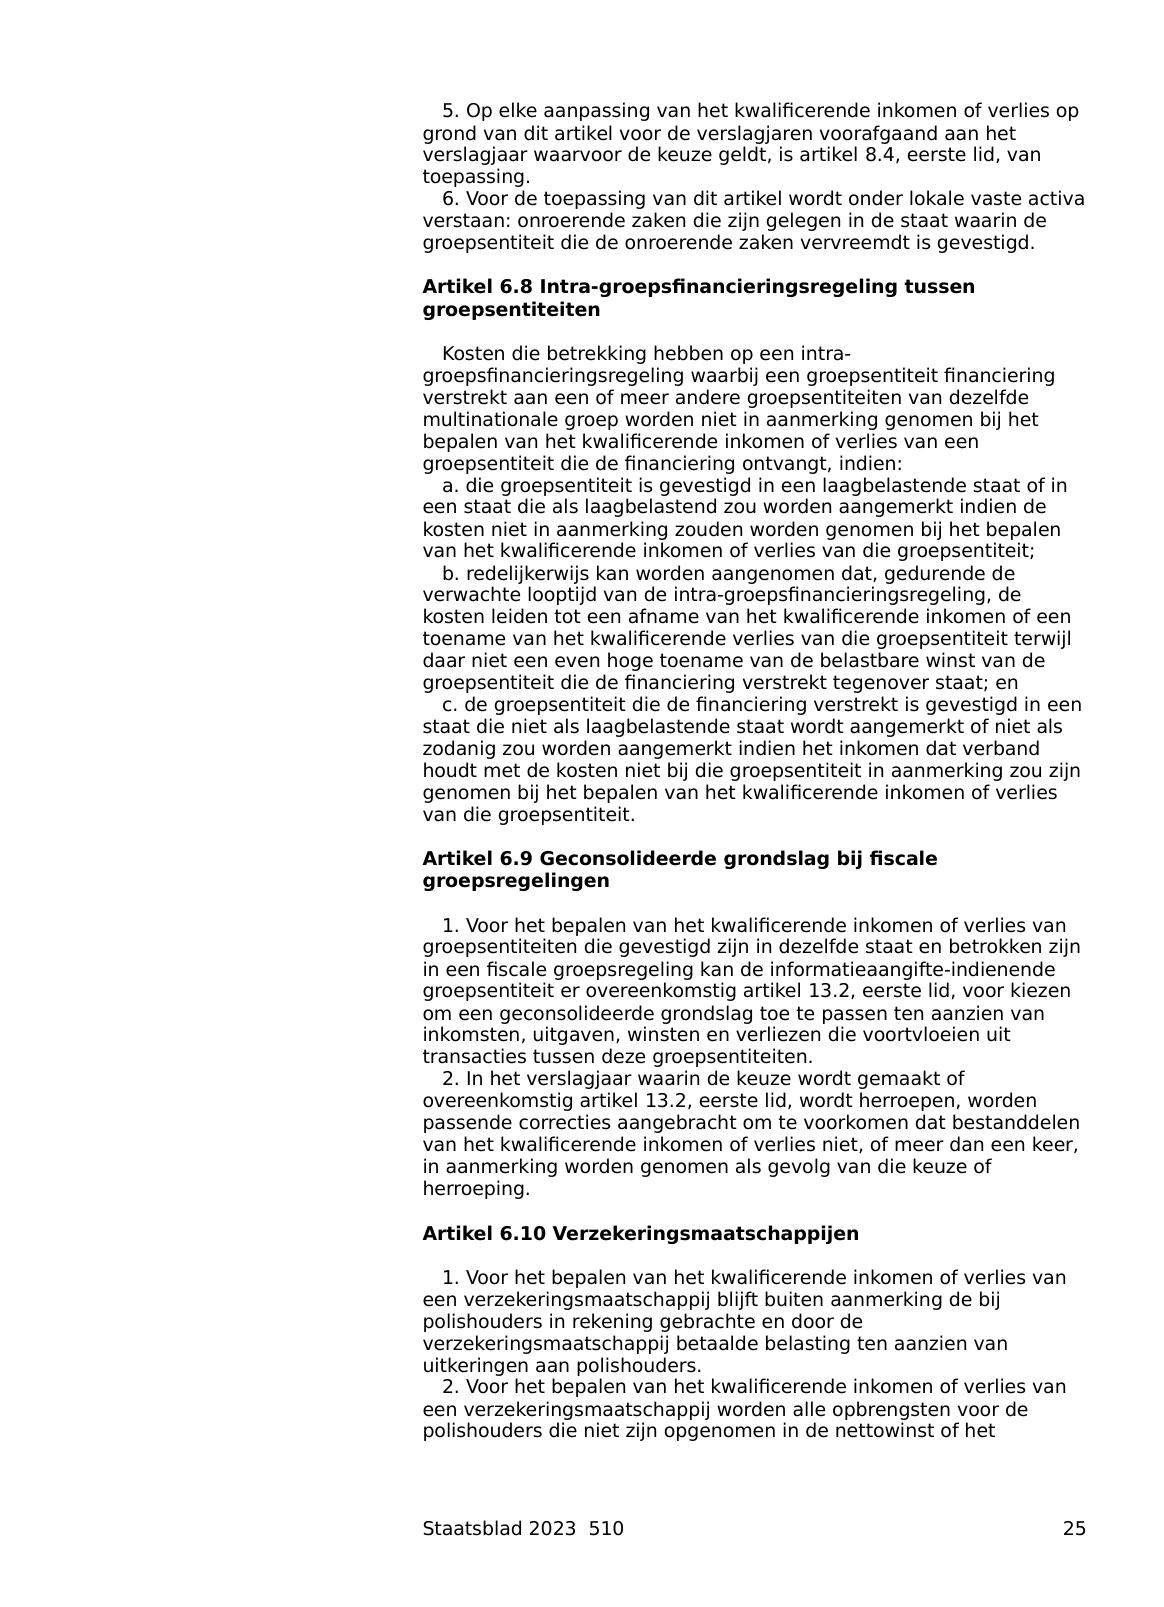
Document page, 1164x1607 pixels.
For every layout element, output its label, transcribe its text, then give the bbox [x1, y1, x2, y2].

text Kosten die betrekking hebben op een intra-groepsfinancieringsregeling waarbij een groepsentiteit financiering verstrekt aan een of meer andere groepsentiteiten van dezelfde multinationale groep worden niet in aanmerking genomen bij het bepalen van het kwalificerende inkomen of verlies van een groepsentiteit die de financiering ontvangt, indien: [422, 343, 1087, 474]
text b. redelijkerwijs kan worden aangenomen dat, gedurende de verwachte looptijd van de intra-groepsfinancieringsregeling, de kosten leiden tot een afname van het kwalificerende inkomen of een toename van het kwalificerende verlies van die groepsentiteit terwijl daar niet een even hoge toename van de belastbare winst van de groepsentiteit die de financiering verstrekt tegenover staat; en [422, 562, 1087, 694]
text 2. In het verslagjaar waarin de keuze wordt gemaakt of overeenkomstig artikel 13.2, eerste lid, wordt herroepen, worden passende correcties aangebracht om te voorkomen dat bestanddelen van het kwalificerende inkomen of verlies niet, of meer dan een keer, in aanmerking worden genomen als gevolg van die keuze of herroeping. [422, 1068, 1087, 1200]
text 1. Voor het bepalen van het kwalificerende inkomen of verlies van een verzekeringsmaatschappij blijft buiten aanmerking de bij polishouders in rekening gebrachte en door de verzekeringsmaatschappij betaalde belasting ten aanzien van uitkeringen aan polishouders. [422, 1267, 1087, 1376]
text 2. Voor het bepalen van het kwalificerende inkomen of verlies van een verzekeringsmaatschappij worden alle opbrengsten voor de polishouders die niet zijn opgenomen in de nettowinst of het [422, 1376, 1087, 1442]
subtitle Artikel 6.10 Verzekeringsmaatschappijen [422, 1222, 1087, 1244]
text 5. Op elke aanpassing van het kwalificerende inkomen of verlies op grond van dit artikel voor de verslagjaren voorafgaand aan het verslagjaar waarvoor de keuze geldt, is artikel 8.4, eerste lid, van toepassing. [422, 100, 1087, 188]
text 1. Voor het bepalen van het kwalificerende inkomen of verlies van groepsentiteiten die gevestigd zijn in dezelfde staat en betrokken zijn in een fiscale groepsregeling kan de informatieaangifte-indienende groepsentiteit er overeenkomstig artikel 13.2, eerste lid, voor kiezen om een geconsolideerde grondslag toe te passen ten aanzien van inkomsten, uitgaven, winsten en verliezen die voortvloeien uit transacties tussen deze groepsentiteiten. [422, 914, 1087, 1068]
text 6. Voor de toepassing van dit artikel wordt onder lokale vaste activa verstaan: onroerende zaken die zijn gelegen in de staat waarin de groepsentiteit die de onroerende zaken vervreemdt is gevestigd. [422, 188, 1087, 254]
text a. die groepsentiteit is gevestigd in een laagbelastende staat of in een staat die als laagbelastend zou worden aangemerkt indien de kosten niet in aanmerking zouden worden genomen bij het bepalen van het kwalificerende inkomen of verlies van die groepsentiteit; [422, 474, 1087, 562]
subtitle Artikel 6.9 Geconsolideerde grondslag bij fiscale groepsregelingen [422, 848, 1087, 892]
text c. de groepsentiteit die de financiering verstrekt is gevestigd in een staat die niet als laagbelastende staat wordt aangemerkt of niet als zodanig zou worden aangemerkt indien het inkomen dat verband houdt met de kosten niet bij die groepsentiteit in aanmerking zou zijn genomen bij het bepalen van het kwalificerende inkomen of verlies van die groepsentiteit. [422, 694, 1087, 826]
subtitle Artikel 6.8 Intra-groepsfinancieringsregeling tussen groepsentiteiten [422, 276, 1087, 320]
